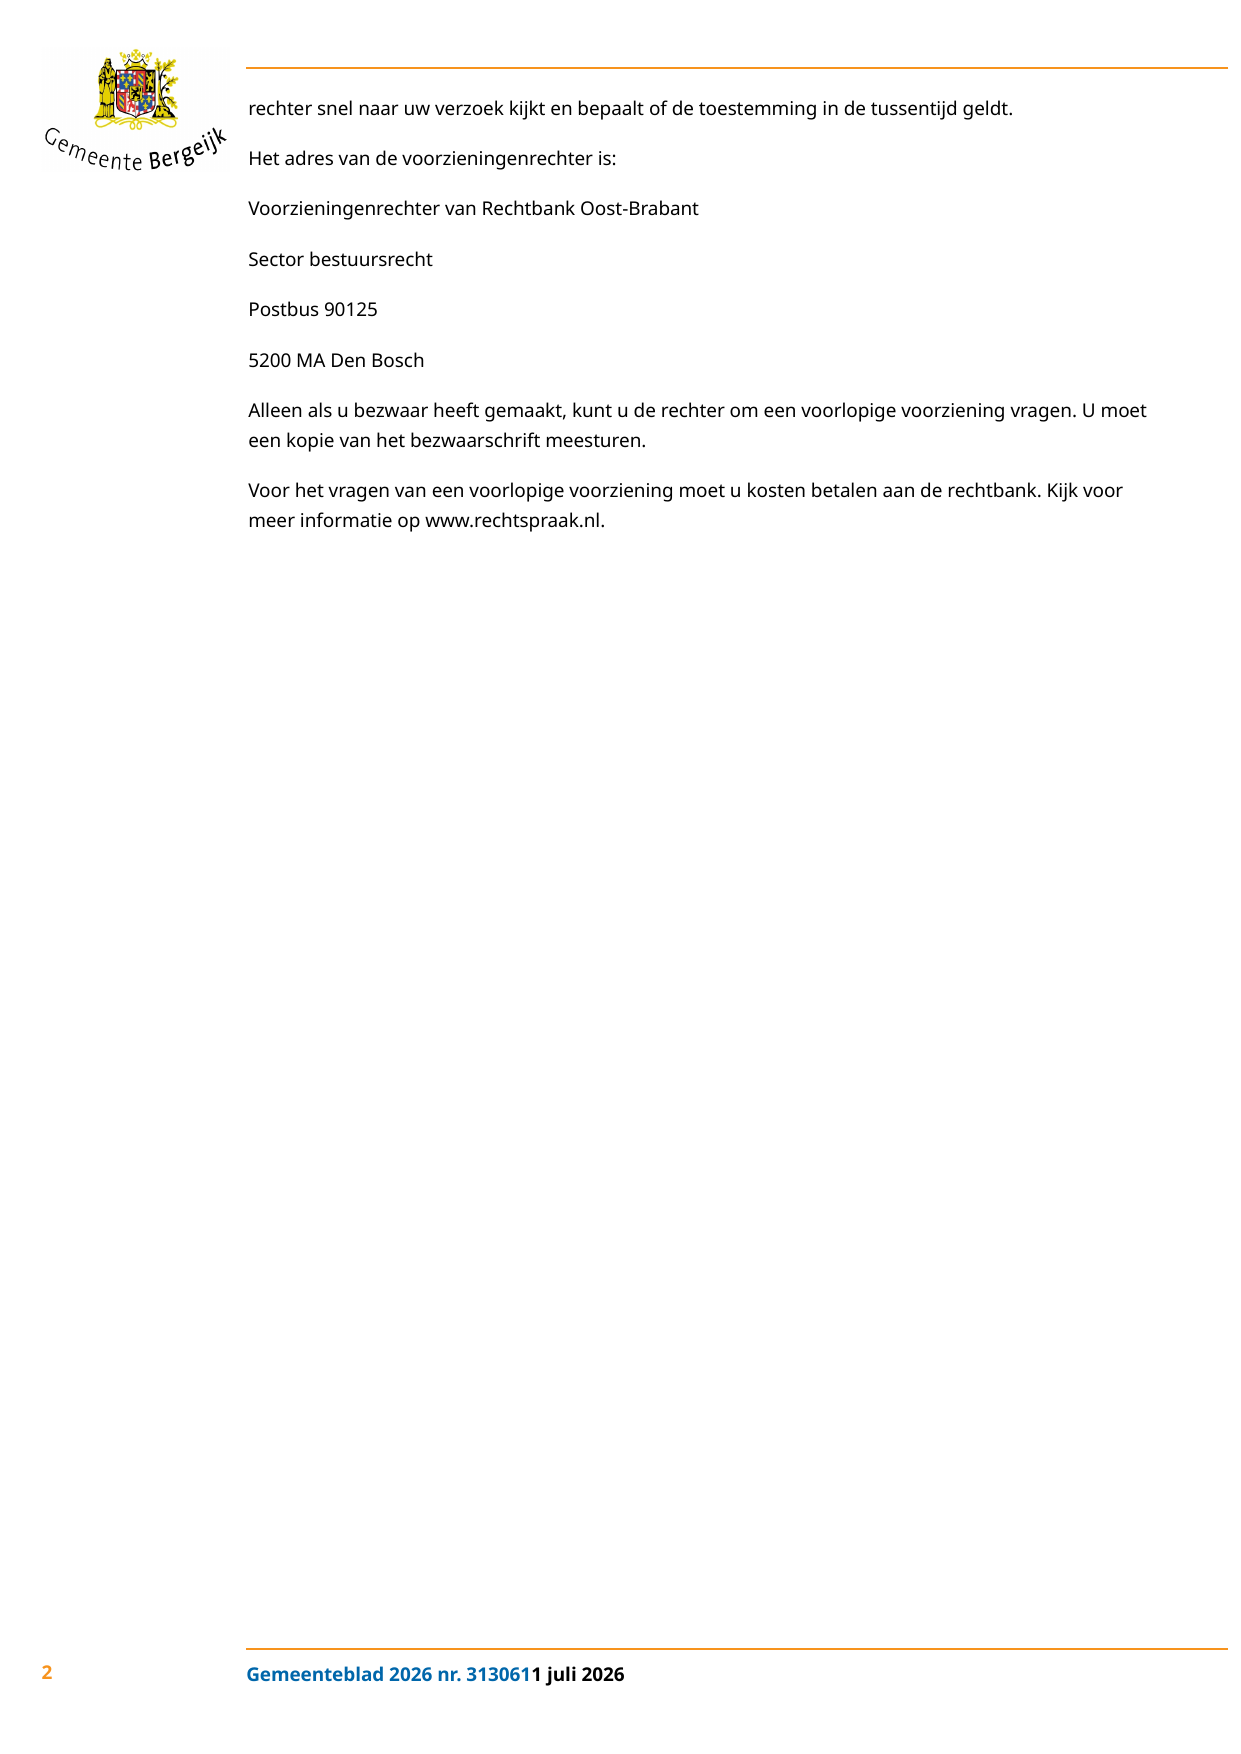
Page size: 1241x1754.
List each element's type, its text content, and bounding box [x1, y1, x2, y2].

text Sector bestuursrecht [248, 246, 1152, 272]
text Postbus 90125 [248, 296, 1152, 322]
text 5200 MA Den Bosch [248, 347, 1152, 373]
picture [41, 47, 231, 172]
text Voor het vragen van een voorlopige voorziening moet u kosten betalen aan de rechtbank. Kijk voor meer informatie op www.rechtspraak.nl. [248, 477, 1152, 533]
text rechter snel naar uw verzoek kijkt en bepaalt of de toestemming in de tussentijd geldt. [248, 95, 1152, 121]
text Voorzieningenrechter van Rechtbank Oost-Brabant [248, 196, 1152, 221]
text Het adres van de voorzieningenrechter is: [248, 145, 1152, 171]
text Alleen als u bezwaar heeft gemaakt, kunt u de rechter om een voorlopige voorziening vragen. U moet een kopie van het bezwaarschrift meesturen. [248, 397, 1152, 453]
